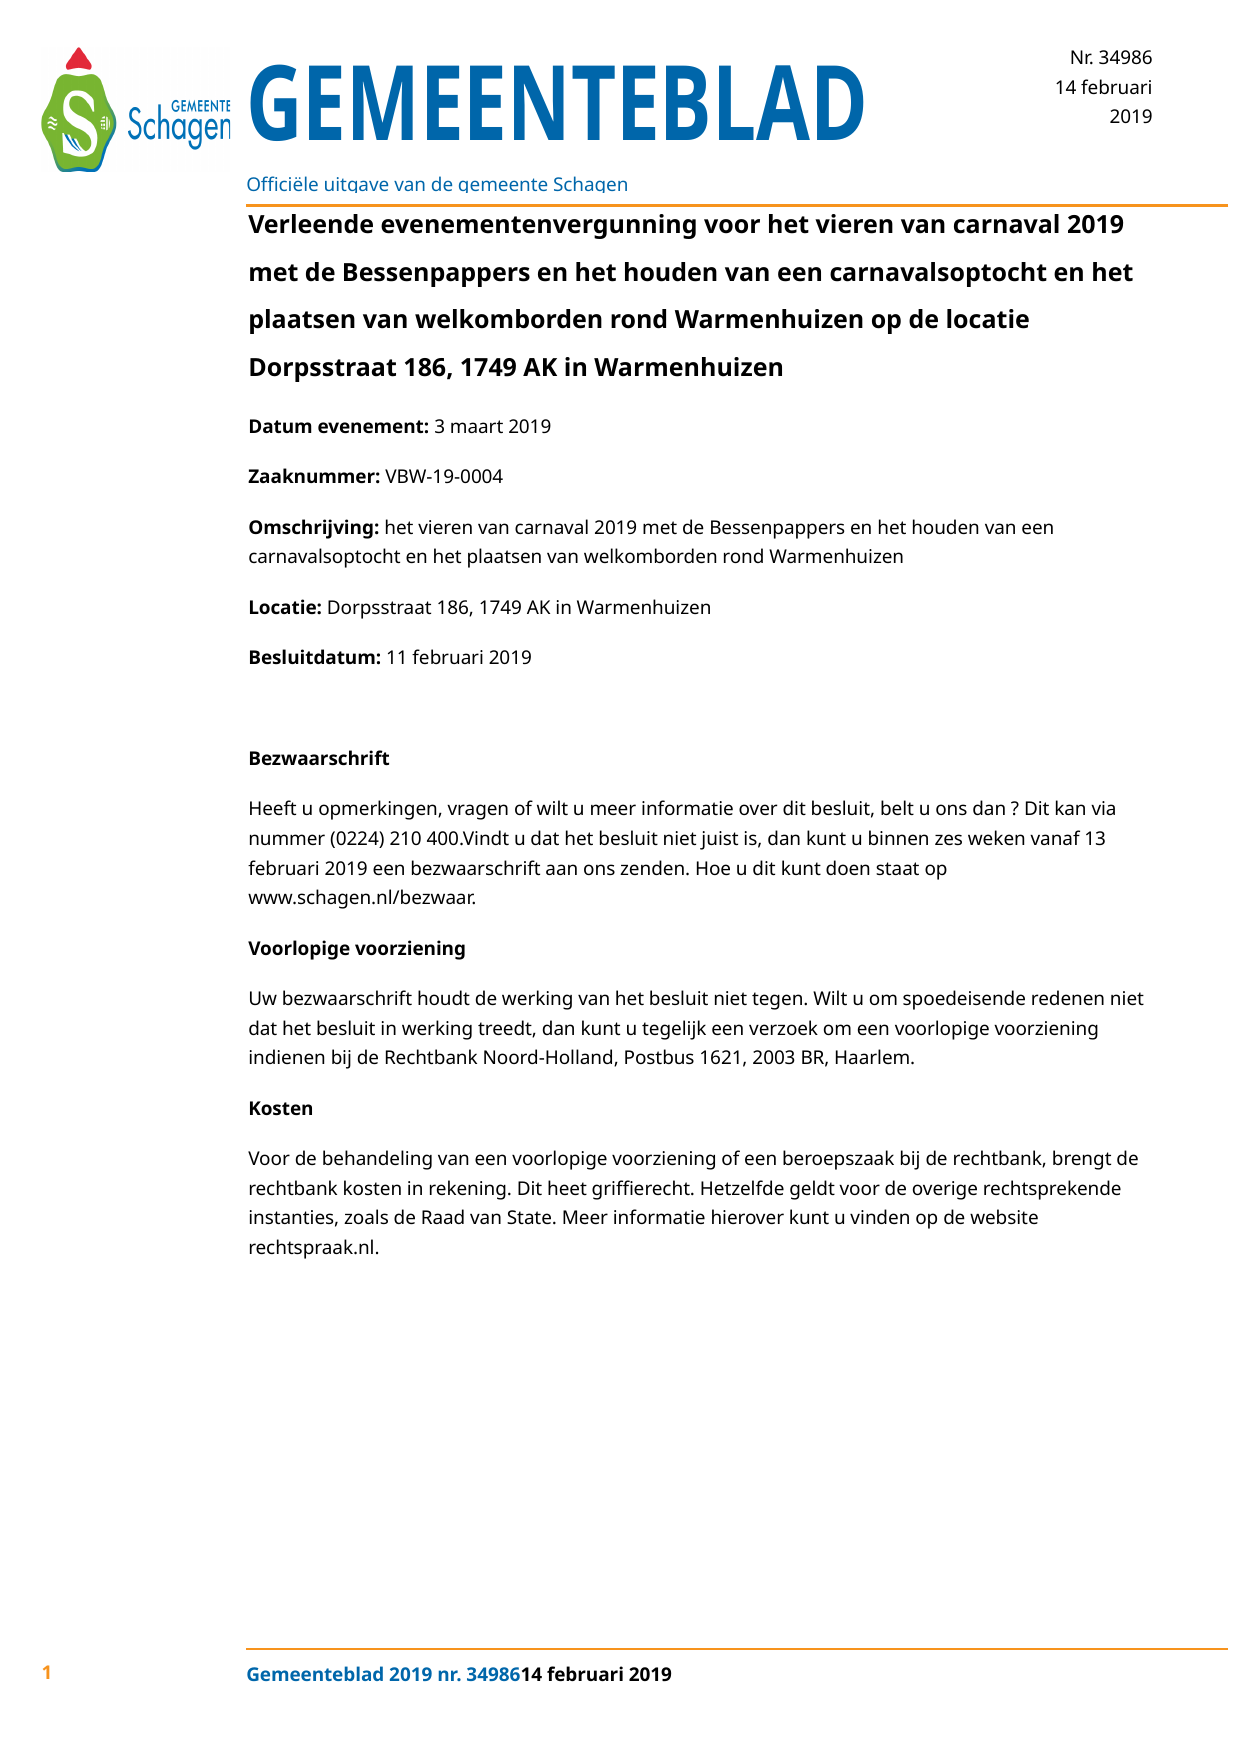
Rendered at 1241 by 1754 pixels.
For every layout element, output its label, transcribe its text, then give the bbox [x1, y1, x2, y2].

text Uw bezwaarschrift houdt de werking van het besluit niet tegen. Wilt u om spoedeisende redenen niet dat het besluit in werking treedt, dan kunt u tegelijk een verzoek om een voorlopige voorziening indienen bij de Rechtbank Noord-Holland, Postbus 1621, 2003 BR, Haarlem. [248, 985, 1152, 1070]
text Voorlopige voorziening [248, 935, 1152, 961]
text Voor de behandeling van een voorlopige voorziening of een beroepszaak bij de rechtbank, brengt de rechtbank kosten in rekening. Dit heet griffierecht. Hetzelfde geldt voor de overige rechtsprekende instanties, zoals de Raad van State. Meer informatie hierover kunt u vinden op de website rechtspraak.nl. [248, 1145, 1152, 1260]
text Datum evenement: 3 maart 2019 [248, 413, 1152, 439]
text Zaaknummer: VBW-19-0004 [248, 463, 1152, 489]
picture [41, 47, 231, 172]
text Locatie: Dorpsstraat 186, 1749 AK in Warmenhuizen [248, 594, 1152, 620]
text Besluitdatum: 11 februari 2019 [248, 644, 1152, 670]
text Bezwaarschrift [248, 745, 1152, 771]
text Kosten [248, 1095, 1152, 1121]
text Heeft u opmerkingen, vragen of wilt u meer informatie over dit besluit, belt u ons dan ? Dit kan via nummer (0224) 210 400.Vindt u dat het besluit niet juist is, dan kunt u binnen zes weken vanaf 13 februari 2019 een bezwaarschrift aan ons zenden. Hoe u dit kunt doen staat op www.schagen.nl/bezwaar. [248, 796, 1152, 910]
text Verleende evenementenvergunning voor het vieren van carnaval 2019 met de Bessenpappers en het houden van een carnavalsoptocht en het plaatsen van welkomborden rond Warmenhuizen op de locatie Dorpsstraat 186, 1749 AK in Warmenhuizen [248, 207, 1152, 384]
text Omschrijving: het vieren van carnaval 2019 met de Bessenpappers en het houden van een carnavalsoptocht en het plaatsen van welkomborden rond Warmenhuizen [248, 514, 1152, 569]
